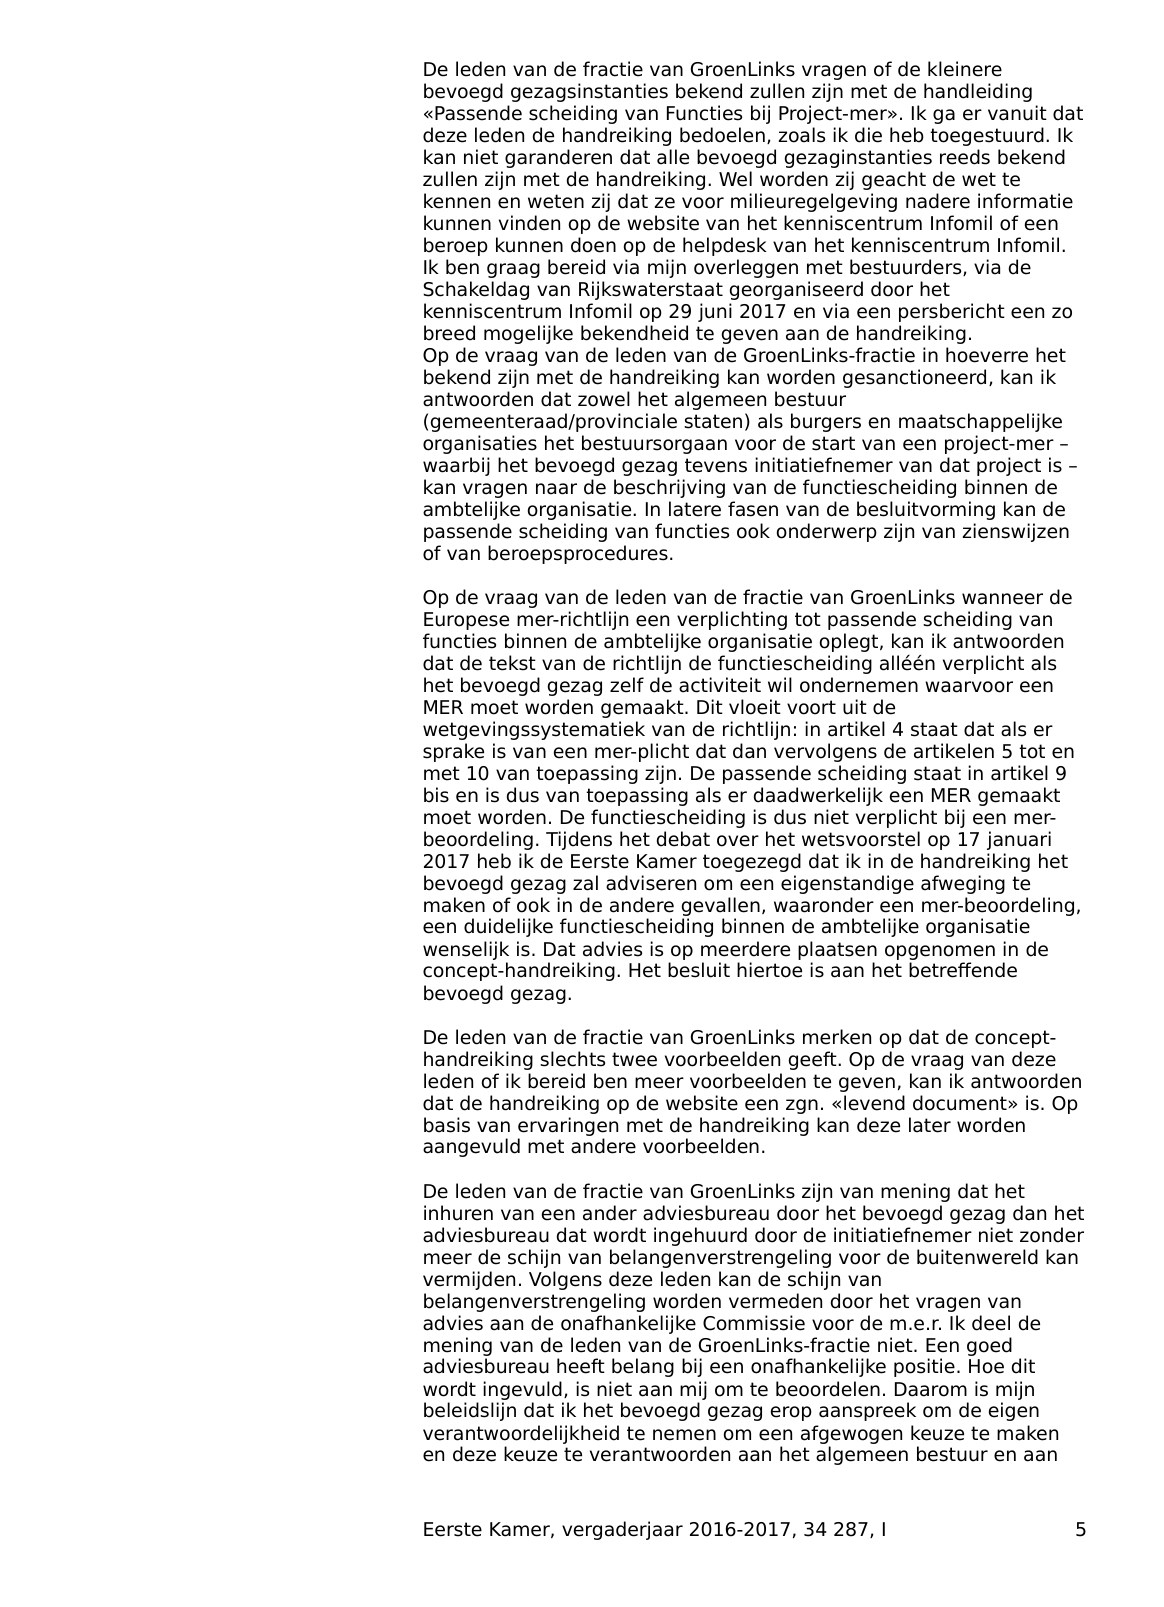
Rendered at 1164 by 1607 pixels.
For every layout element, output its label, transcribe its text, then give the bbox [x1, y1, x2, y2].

text De leden van de fractie van GroenLinks zijn van mening dat het inhuren van een ander adviesbureau door het bevoegd gezag dan het adviesbureau dat wordt ingehuurd door de initiatiefnemer niet zonder meer de schijn van belangenverstrengeling voor de buitenwereld kan vermijden. Volgens deze leden kan de schijn van belangenverstrengeling worden vermeden door het vragen van advies aan de onafhankelijke Commissie voor de m.e.r. Ik deel de mening van de leden van de GroenLinks-fractie niet. Een goed adviesbureau heeft belang bij een onafhankelijke positie. Hoe dit wordt ingevuld, is niet aan mij om te beoordelen. Daarom is mijn beleidslijn dat ik het bevoegd gezag erop aanspreek om de eigen verantwoordelijkheid te nemen om een afgewogen keuze te maken en deze keuze te verantwoorden aan het algemeen bestuur en aan [422, 1181, 1087, 1466]
text De leden van de fractie van GroenLinks vragen of de kleinere bevoegd gezagsinstanties bekend zullen zijn met de handleiding «Passende scheiding van Functies bij Project-mer». Ik ga er vanuit dat deze leden de handreiking bedoelen, zoals ik die heb toegestuurd. Ik kan niet garanderen dat alle bevoegd gezaginstanties reeds bekend zullen zijn met de handreiking. Wel worden zij geacht de wet te kennen en weten zij dat ze voor milieuregelgeving nadere informatie kunnen vinden op de website van het kenniscentrum Infomil of een beroep kunnen doen op de helpdesk van het kenniscentrum Infomil. Ik ben graag bereid via mijn overleggen met bestuurders, via de Schakeldag van Rijkswaterstaat georganiseerd door het kenniscentrum Infomil op 29 juni 2017 en via een persbericht een zo breed mogelijke bekendheid te geven aan de handreiking. [422, 59, 1087, 345]
text Op de vraag van de leden van de fractie van GroenLinks wanneer de Europese mer-richtlijn een verplichting tot passende scheiding van functies binnen de ambtelijke organisatie oplegt, kan ik antwoorden dat de tekst van de richtlijn de functiescheiding alléén verplicht als het bevoegd gezag zelf de activiteit wil ondernemen waarvoor een MER moet worden gemaakt. Dit vloeit voort uit de wetgevingssystematiek van de richtlijn: in artikel 4 staat dat als er sprake is van een mer-plicht dat dan vervolgens de artikelen 5 tot en met 10 van toepassing zijn. De passende scheiding staat in artikel 9 bis en is dus van toepassing als er daadwerkelijk een MER gemaakt moet worden. De functiescheiding is dus niet verplicht bij een mer-beoordeling. Tijdens het debat over het wetsvoorstel op 17 januari 2017 heb ik de Eerste Kamer toegezegd dat ik in de handreiking het bevoegd gezag zal adviseren om een eigenstandige afweging te maken of ook in de andere gevallen, waaronder een mer-beoordeling, een duidelijke functiescheiding binnen de ambtelijke organisatie wenselijk is. Dat advies is op meerdere plaatsen opgenomen in de concept-handreiking. Het besluit hiertoe is aan het betreffende bevoegd gezag. [422, 587, 1087, 1004]
text De leden van de fractie van GroenLinks merken op dat de concept-handreiking slechts twee voorbeelden geeft. Op de vraag van deze leden of ik bereid ben meer voorbeelden te geven, kan ik antwoorden dat de handreiking op de website een zgn. «levend document» is. Op basis van ervaringen met de handreiking kan deze later worden aangevuld met andere voorbeelden. [422, 1027, 1087, 1158]
text Op de vraag van de leden van de GroenLinks-fractie in hoeverre het bekend zijn met de handreiking kan worden gesanctioneerd, kan ik antwoorden dat zowel het algemeen bestuur (gemeenteraad/provinciale staten) als burgers en maatschappelijke organisaties het bestuursorgaan voor de start van een project-mer – waarbij het bevoegd gezag tevens initiatiefnemer van dat project is – kan vragen naar de beschrijving van de functiescheiding binnen de ambtelijke organisatie. In latere fasen van de besluitvorming kan de passende scheiding van functies ook onderwerp zijn van zienswijzen of van beroepsprocedures. [422, 345, 1087, 564]
